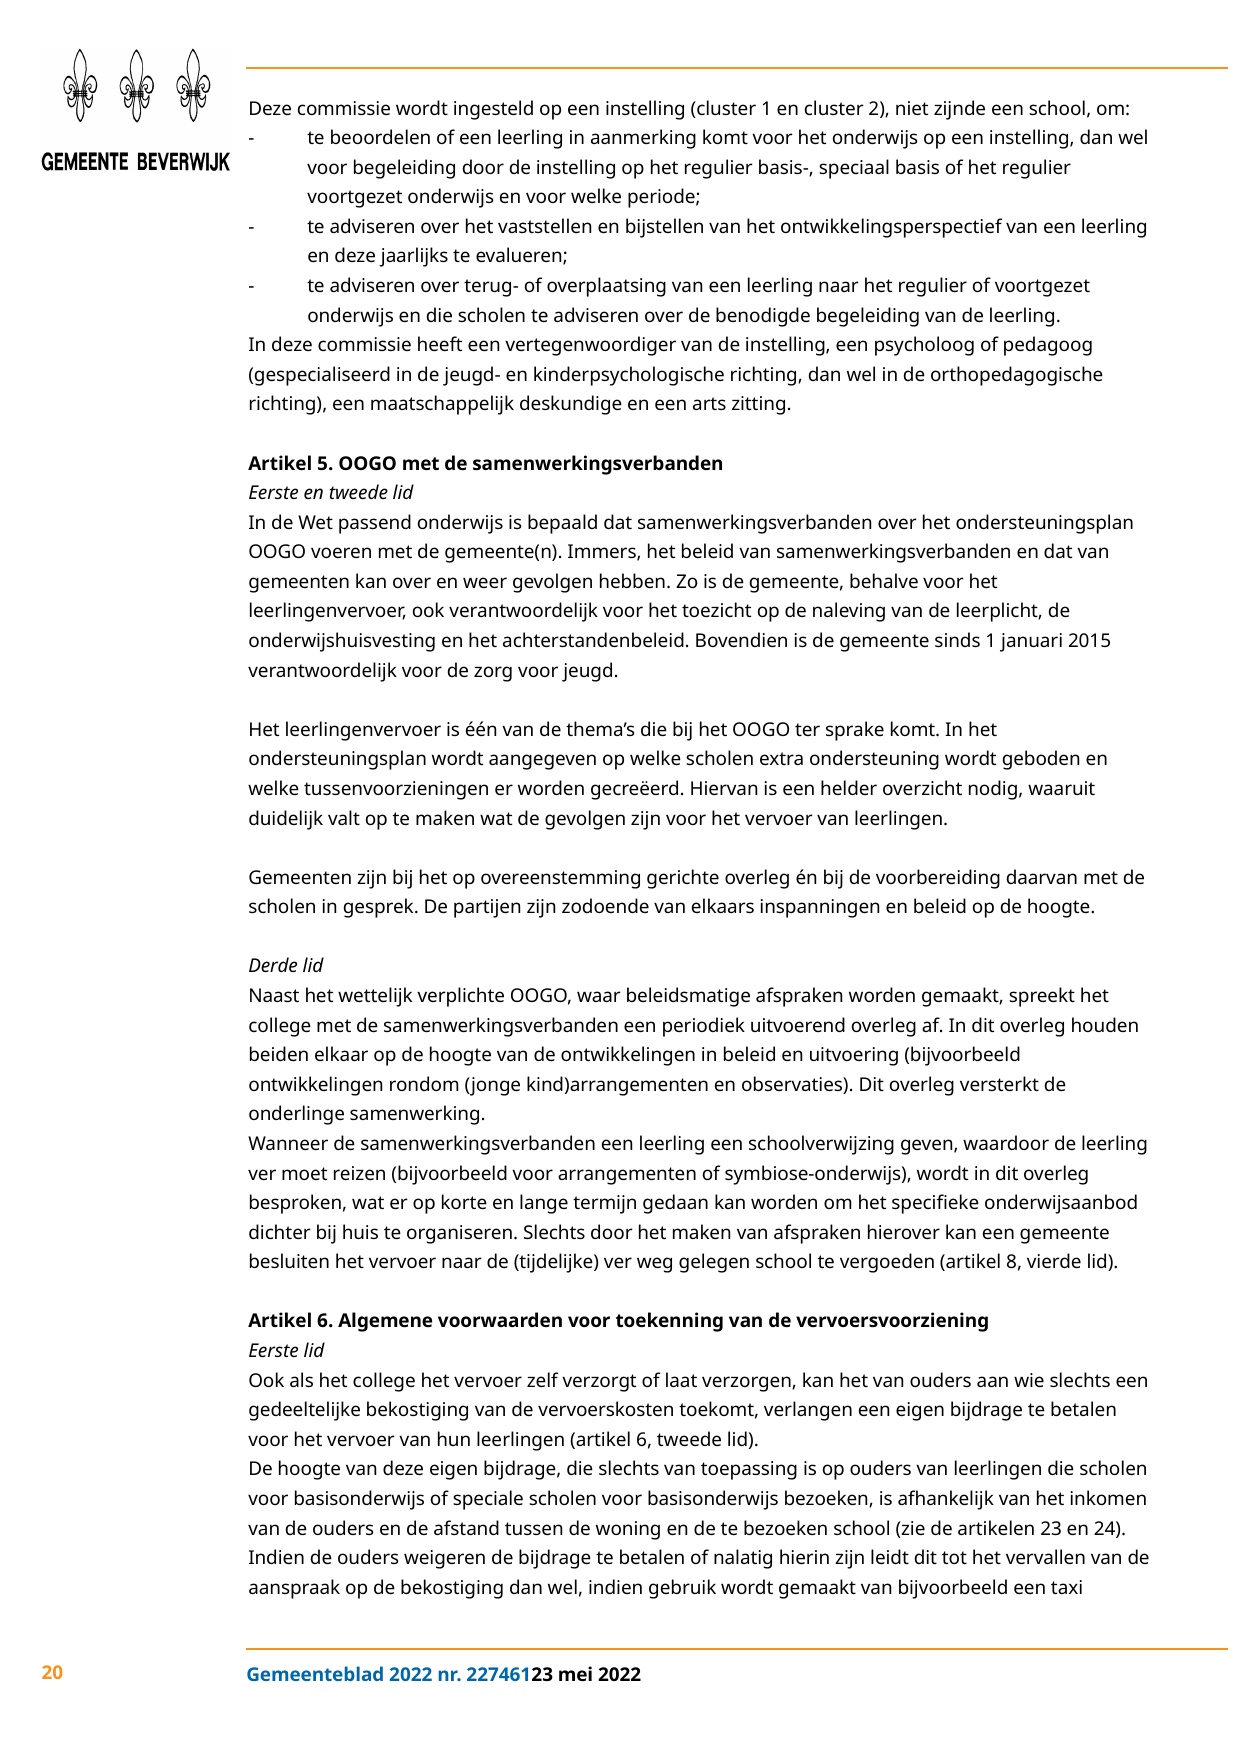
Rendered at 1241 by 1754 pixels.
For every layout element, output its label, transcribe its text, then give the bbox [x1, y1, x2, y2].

picture [41, 47, 231, 172]
text Gemeenten zijn bij het op overeenstemming gerichte overleg én bij de voorbereiding daarvan met de scholen in gesprek. De partijen zijn zodoende van elkaars inspanningen en beleid op de hoogte. [248, 864, 1152, 919]
text Eerste lid [248, 1337, 1152, 1363]
text Deze commissie wordt ingesteld op een instelling (cluster 1 en cluster 2), niet zijnde een school, om: [248, 95, 1152, 121]
text Naast het wettelijk verplichte OOGO, waar beleidsmatige afspraken worden gemaakt, spreekt het college met de samenwerkingsverbanden een periodiek uitvoerend overleg af. In dit overleg houden beiden elkaar op de hoogte van de ontwikkelingen in beleid en uitvoering (bijvoorbeeld ontwikkelingen rondom (jonge kind)arrangementen en observaties). Dit overleg versterkt de onderlinge samenwerking. [248, 982, 1152, 1126]
text Artikel 5. OOGO met de samenwerkingsverbanden [248, 450, 1152, 476]
list te adviseren over terug- of overplaatsing van een leerling naar het regulier of voortgezet onderwijs en die scholen te adviseren over de benodigde begeleiding van de leerling. [248, 272, 1152, 328]
text Het leerlingenvervoer is één van de thema’s die bij het OOGO ter sprake komt. In het ondersteuningsplan wordt aangegeven op welke scholen extra ondersteuning wordt geboden en welke tussenvoorzieningen er worden gecreëerd. Hiervan is een helder overzicht nodig, waaruit duidelijk valt op te maken wat de gevolgen zijn voor het vervoer van leerlingen. [248, 716, 1152, 831]
text Ook als het college het vervoer zelf verzorgt of laat verzorgen, kan het van ouders aan wie slechts een gedeeltelijke bekostiging van de vervoerskosten toekomt, verlangen een eigen bijdrage te betalen voor het vervoer van hun leerlingen (artikel 6, tweede lid). [248, 1367, 1152, 1452]
text Wanneer de samenwerkingsverbanden een leerling een schoolverwijzing geven, waardoor de leerling ver moet reizen (bijvoorbeeld voor arrangementen of symbiose-onderwijs), wordt in dit overleg besproken, wat er op korte en lange termijn gedaan kan worden om het specifieke onderwijsaanbod dichter bij huis te organiseren. Slechts door het maken van afspraken hierover kan een gemeente besluiten het vervoer naar de (tijdelijke) ver weg gelegen school te vergoeden (artikel 8, vierde lid). [248, 1130, 1152, 1274]
text Eerste en tweede lid [248, 479, 1152, 505]
text De hoogte van deze eigen bijdrage, die slechts van toepassing is op ouders van leerlingen die scholen voor basisonderwijs of speciale scholen voor basisonderwijs bezoeken, is afhankelijk van het inkomen van de ouders en de afstand tussen de woning en de te bezoeken school (zie de artikelen 23 en 24). Indien de ouders weigeren de bijdrage te betalen of nalatig hierin zijn leidt dit tot het vervallen van de aanspraak op de bekostiging dan wel, indien gebruik wordt gemaakt van bijvoorbeeld een taxi [248, 1456, 1152, 1600]
list te adviseren over het vaststellen en bijstellen van het ontwikkelingsperspectief van een leerling en deze jaarlijks te evalueren; [248, 213, 1152, 268]
list te beoordelen of een leerling in aanmerking komt voor het onderwijs op een instelling, dan wel voor begeleiding door de instelling op het regulier basis-, speciaal basis of het regulier voortgezet onderwijs en voor welke periode; [248, 124, 1152, 209]
text Derde lid [248, 953, 1152, 978]
text In deze commissie heeft een vertegenwoordiger van de instelling, een psycholoog of pedagoog (gespecialiseerd in de jeugd- en kinderpsychologische richting, dan wel in de orthopedagogische richting), een maatschappelijk deskundige en een arts zitting. [248, 331, 1152, 416]
text Artikel 6. Algemene voorwaarden voor toekenning van de vervoersvoorziening [248, 1308, 1152, 1333]
text In de Wet passend onderwijs is bepaald dat samenwerkingsverbanden over het ondersteuningsplan OOGO voeren met de gemeente(n). Immers, het beleid van samenwerkingsverbanden en dat van gemeenten kan over en weer gevolgen hebben. Zo is de gemeente, behalve voor het leerlingenvervoer, ook verantwoordelijk voor het toezicht op de naleving van de leerplicht, de onderwijshuisvesting en het achterstandenbeleid. Bovendien is de gemeente sinds 1 januari 2015 verantwoordelijk voor de zorg voor jeugd. [248, 509, 1152, 683]
